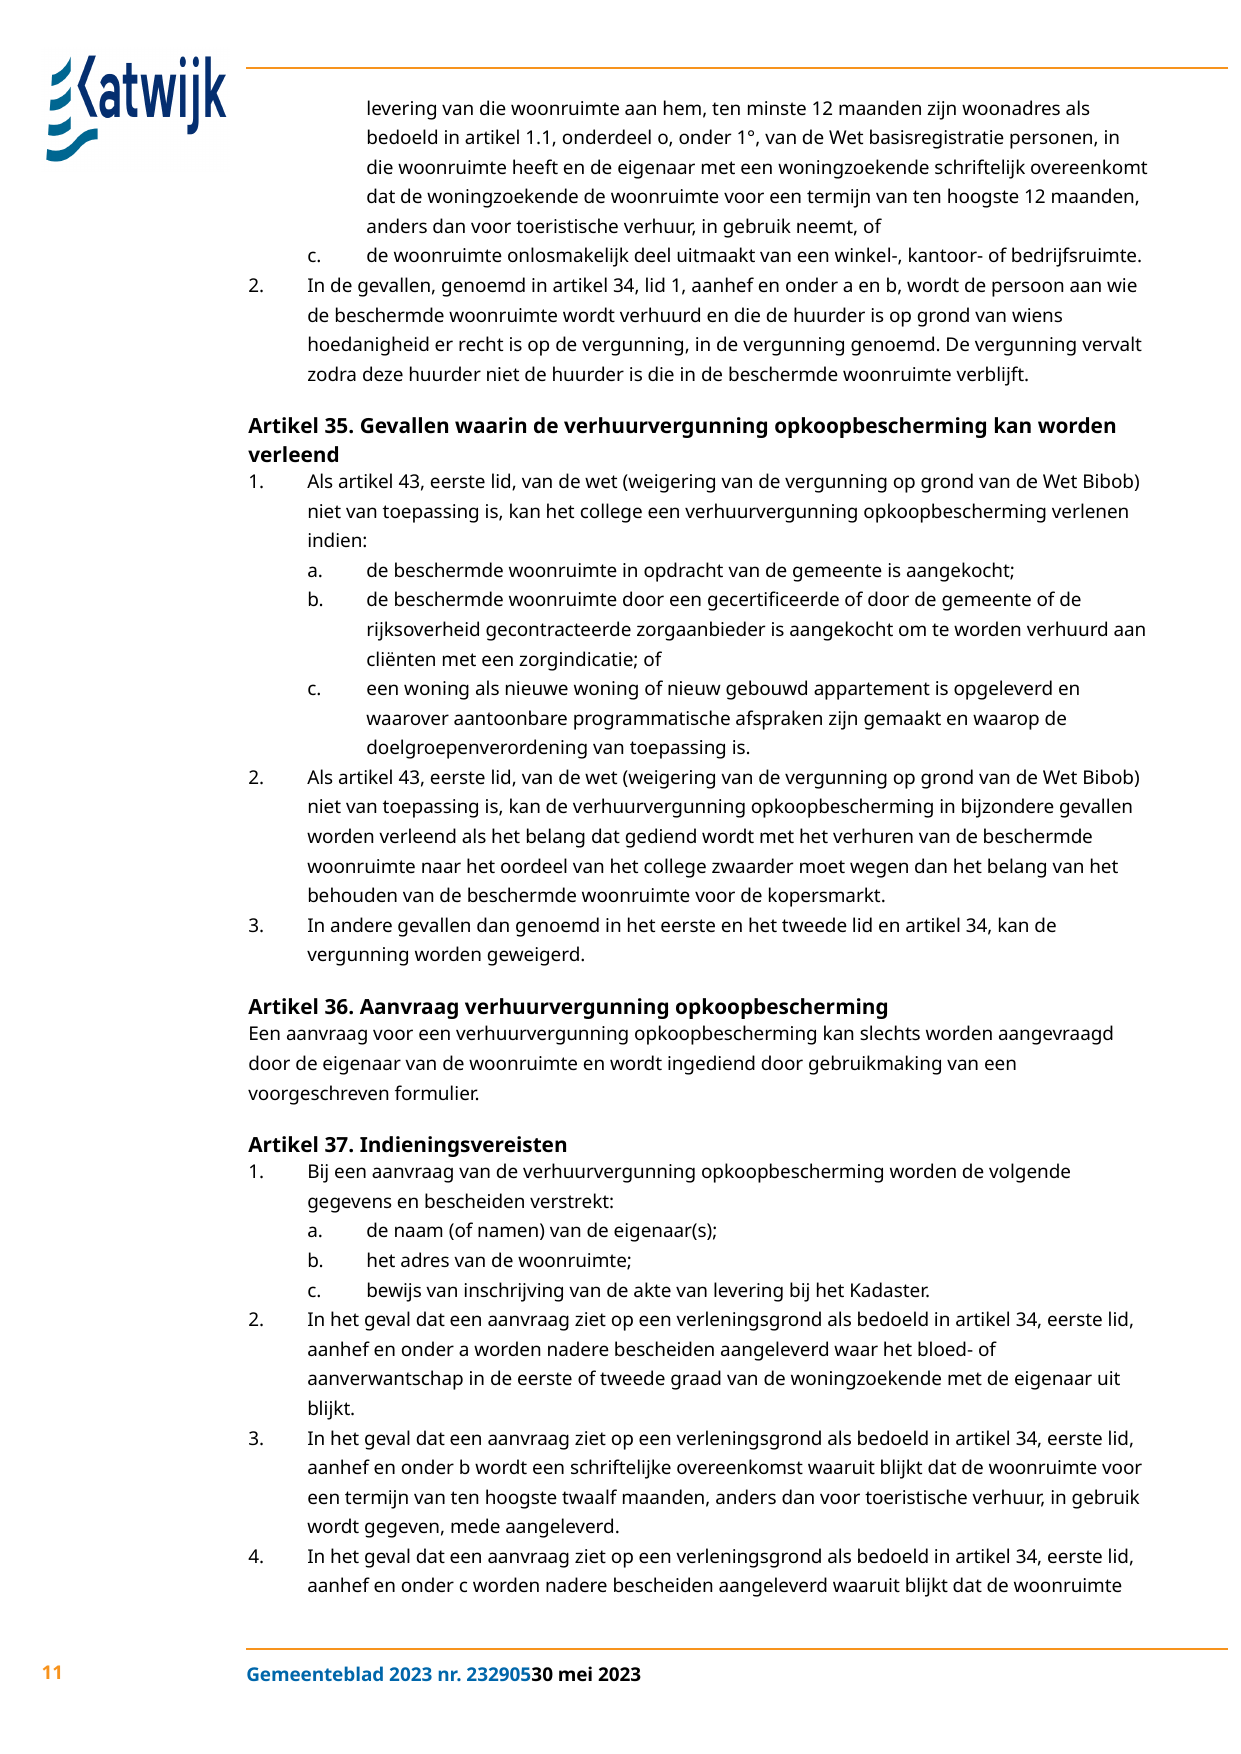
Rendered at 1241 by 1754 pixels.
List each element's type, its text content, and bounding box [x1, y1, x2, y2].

list In de gevallen, genoemd in artikel 34, lid 1, aanhef en onder a en b, wordt de persoon aan wie de beschermde woonruimte wordt verhuurd en die de huurder is op grond van wiens hoedanigheid er recht is op de vergunning, in de vergunning genoemd. De vergunning vervalt zodra deze huurder niet de huurder is die in de beschermde woonruimte verblijft. [248, 272, 1152, 387]
list In andere gevallen dan genoemd in het eerste en het tweede lid en artikel 34, kan de vergunning worden geweigerd. [248, 912, 1152, 967]
list In het geval dat een aanvraag ziet op een verleningsgrond als bedoeld in artikel 34, eerste lid, aanhef en onder a worden nadere bescheiden aangeleverd waar het bloed- of aanverwantschap in de eerste of tweede graad van de woningzoekende met de eigenaar uit blijkt. [248, 1306, 1152, 1421]
list Bij een aanvraag van de verhuurvergunning opkoopbescherming worden de volgende gegevens en bescheiden verstrekt: [248, 1158, 1152, 1214]
list een woning als nieuwe woning of nieuw gebouwd appartement is opgeleverd en waarover aantoonbare programmatische afspraken zijn gemaakt en waarop de doelgroepenverordening van toepassing is. [307, 675, 1152, 760]
list de naam (of namen) van de eigenaar(s); [307, 1218, 1152, 1243]
text Artikel 37. Indieningsvereisten [248, 1130, 1152, 1158]
picture [41, 47, 231, 172]
list de beschermde woonruimte door een gecertificeerde of door de gemeente of de rijksoverheid gecontracteerde zorgaanbieder is aangekocht om te worden verhuurd aan cliënten met een zorgindicatie; of [307, 587, 1152, 672]
list de beschermde woonruimte in opdracht van de gemeente is aangekocht; [307, 557, 1152, 583]
list bewijs van inschrijving van de akte van levering bij het Kadaster. [307, 1277, 1152, 1303]
list Als artikel 43, eerste lid, van de wet (weigering van de vergunning op grond van de Wet Bibob) niet van toepassing is, kan de verhuurvergunning opkoopbescherming in bijzondere gevallen worden verleend als het belang dat gediend wordt met het verhuren van de beschermde woonruimte naar het oordeel van het college zwaarder moet wegen dan het belang van het behouden van de beschermde woonruimte voor de kopersmarkt. [248, 764, 1152, 908]
text Artikel 35. Gevallen waarin de verhuurvergunning opkoopbescherming kan worden verleend [248, 411, 1152, 468]
list de woonruimte onlosmakelijk deel uitmaakt van een winkel-, kantoor- of bedrijfsruimte. [307, 243, 1152, 268]
list In het geval dat een aanvraag ziet op een verleningsgrond als bedoeld in artikel 34, eerste lid, aanhef en onder c worden nadere bescheiden aangeleverd waaruit blijkt dat de woonruimte [248, 1543, 1152, 1598]
list levering van die woonruimte aan hem, ten minste 12 maanden zijn woonadres als bedoeld in artikel 1.1, onderdeel o, onder 1°, van de Wet basisregistratie personen, in die woonruimte heeft en de eigenaar met een woningzoekende schriftelijk overeenkomt dat de woningzoekende de woonruimte voor een termijn van ten hoogste 12 maanden, anders dan voor toeristische verhuur, in gebruik neemt, of [307, 95, 1152, 239]
text Artikel 36. Aanvraag verhuurvergunning opkoopbescherming [248, 992, 1152, 1021]
text Een aanvraag voor een verhuurvergunning opkoopbescherming kan slechts worden aangevraagd door de eigenaar van de woonruimte en wordt ingediend door gebruikmaking van een voorgeschreven formulier. [248, 1021, 1152, 1105]
list Als artikel 43, eerste lid, van de wet (weigering van de vergunning op grond van de Wet Bibob) niet van toepassing is, kan het college een verhuurvergunning opkoopbescherming verlenen indien: [248, 468, 1152, 553]
list het adres van de woonruimte; [307, 1247, 1152, 1273]
list In het geval dat een aanvraag ziet op een verleningsgrond als bedoeld in artikel 34, eerste lid, aanhef en onder b wordt een schriftelijke overeenkomst waaruit blijkt dat de woonruimte voor een termijn van ten hoogste twaalf maanden, anders dan voor toeristische verhuur, in gebruik wordt gegeven, mede aangeleverd. [248, 1425, 1152, 1539]
